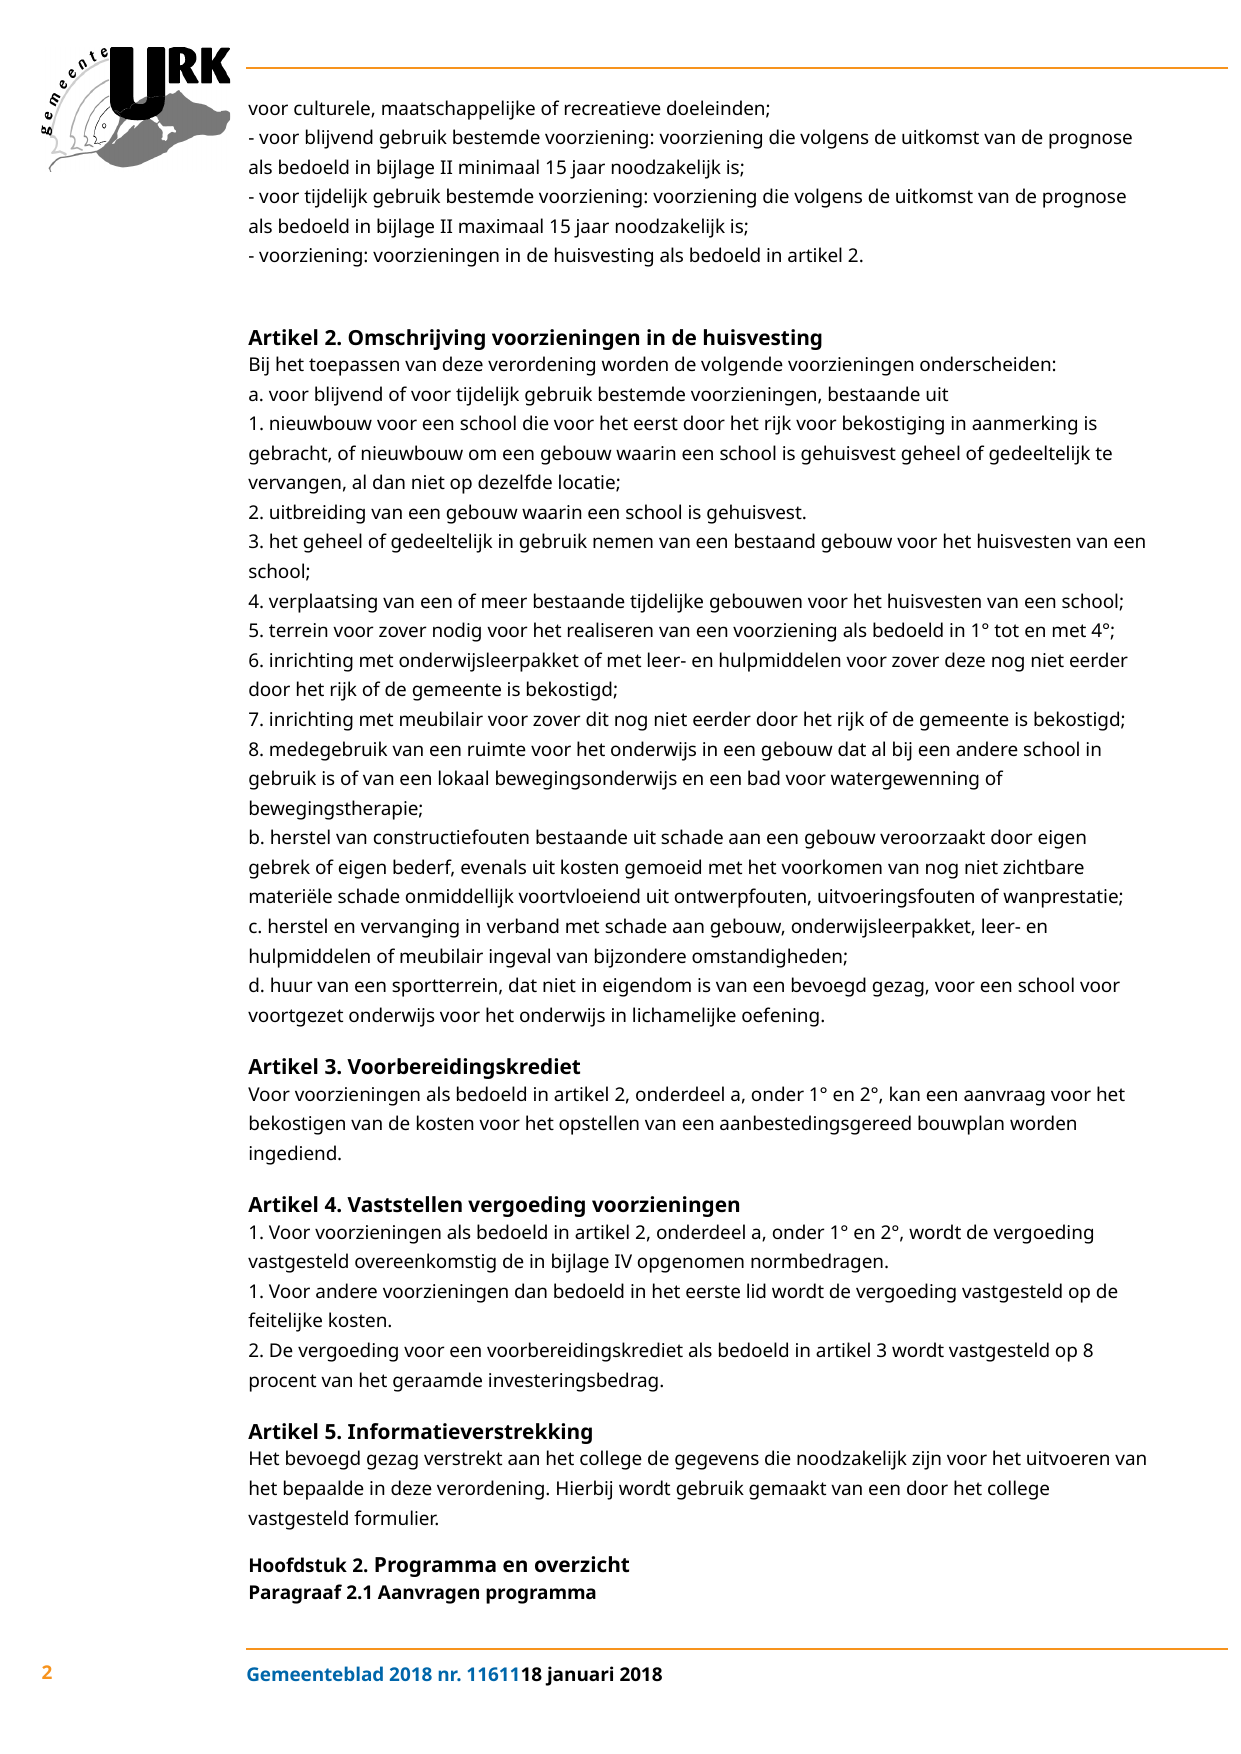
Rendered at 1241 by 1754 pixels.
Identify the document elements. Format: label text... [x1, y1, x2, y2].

text 3. het geheel of gedeeltelijk in gebruik nemen van een bestaand gebouw voor het huisvesten van een school; [248, 529, 1152, 584]
text Bij het toepassen van deze verordening worden de volgende voorzieningen onderscheiden: [248, 351, 1152, 377]
text 5. terrein voor zover nodig voor het realiseren van een voorziening als bedoeld in 1° tot en met 4°; [248, 617, 1152, 643]
text 1. nieuwbouw voor een school die voor het eerst door het rijk voor bekostiging in aanmerking is gebracht, of nieuwbouw om een gebouw waarin een school is gehuisvest geheel of gedeeltelijk te vervangen, al dan niet op dezelfde locatie; [248, 410, 1152, 495]
text - voor blijvend gebruik bestemde voorziening: voorziening die volgens de uitkomst van de prognose als bedoeld in bijlage II minimaal 15 jaar noodzakelijk is; [248, 124, 1152, 180]
text c. herstel en vervanging in verband met schade aan gebouw, onderwijsleerpakket, leer- en hulpmiddelen of meubilair ingeval van bijzondere omstandigheden; [248, 913, 1152, 968]
text 2. uitbreiding van een gebouw waarin een school is gehuisvest. [248, 499, 1152, 525]
text d. huur van een sportterrein, dat niet in eigendom is van een bevoegd gezag, voor een school voor voortgezet onderwijs voor het onderwijs in lichamelijke oefening. [248, 972, 1152, 1028]
text Voor voorzieningen als bedoeld in artikel 2, onderdeel a, onder 1° en 2°, kan een aanvraag voor het bekostigen van de kosten voor het opstellen van een aanbestedingsgereed bouwplan worden ingediend. [248, 1081, 1152, 1166]
text Artikel 5. Informatieverstrekking [248, 1417, 1152, 1446]
text b. herstel van constructiefouten bestaande uit schade aan een gebouw veroorzaakt door eigen gebrek of eigen bederf, evenals uit kosten gemoeid met het voorkomen van nog niet zichtbare materiële schade onmiddellijk voortvloeiend uit ontwerpfouten, uitvoeringsfouten of wanprestatie; [248, 824, 1152, 909]
text 1. Voor voorzieningen als bedoeld in artikel 2, onderdeel a, onder 1° en 2°, wordt de vergoeding vastgesteld overeenkomstig de in bijlage IV opgenomen normbedragen. [248, 1219, 1152, 1274]
text a. voor blijvend of voor tijdelijk gebruik bestemde voorzieningen, bestaande uit [248, 381, 1152, 406]
text Artikel 4. Vaststellen vergoeding voorzieningen [248, 1190, 1152, 1219]
text voor culturele, maatschappelijke of recreatieve doeleinden; [248, 95, 1152, 121]
text - voor tijdelijk gebruik bestemde voorziening: voorziening die volgens de uitkomst van de prognose als bedoeld in bijlage II maximaal 15 jaar noodzakelijk is; [248, 183, 1152, 239]
text Artikel 2. Omschrijving voorzieningen in de huisvesting [248, 323, 1152, 351]
text 7. inrichting met meubilair voor zover dit nog niet eerder door het rijk of de gemeente is bekostigd; [248, 706, 1152, 732]
text - voorziening: voorzieningen in de huisvesting als bedoeld in artikel 2. [248, 243, 1152, 268]
picture [41, 47, 231, 172]
text 2. De vergoeding voor een voorbereidingskrediet als bedoeld in artikel 3 wordt vastgesteld op 8 procent van het geraamde investeringsbedrag. [248, 1337, 1152, 1392]
text Hoofdstuk 2. Programma en overzicht [248, 1550, 1152, 1579]
text Het bevoegd gezag verstrekt aan het college de gegevens die noodzakelijk zijn voor het uitvoeren van het bepaalde in deze verordening. Hierbij wordt gebruik gemaakt van een door het college vastgesteld formulier. [248, 1446, 1152, 1531]
text 4. verplaatsing van een of meer bestaande tijdelijke gebouwen voor het huisvesten van een school; [248, 588, 1152, 613]
text 1. Voor andere voorzieningen dan bedoeld in het eerste lid wordt de vergoeding vastgesteld op de feitelijke kosten. [248, 1278, 1152, 1333]
text Artikel 3. Voorbereidingskrediet [248, 1052, 1152, 1081]
text 6. inrichting met onderwijsleerpakket of met leer- en hulpmiddelen voor zover deze nog niet eerder door het rijk of de gemeente is bekostigd; [248, 647, 1152, 702]
text Paragraaf 2.1 Aanvragen programma [248, 1579, 1152, 1604]
text 8. medegebruik van een ruimte voor het onderwijs in een gebouw dat al bij een andere school in gebruik is of van een lokaal bewegingsonderwijs en een bad voor watergewenning of bewegingstherapie; [248, 736, 1152, 821]
